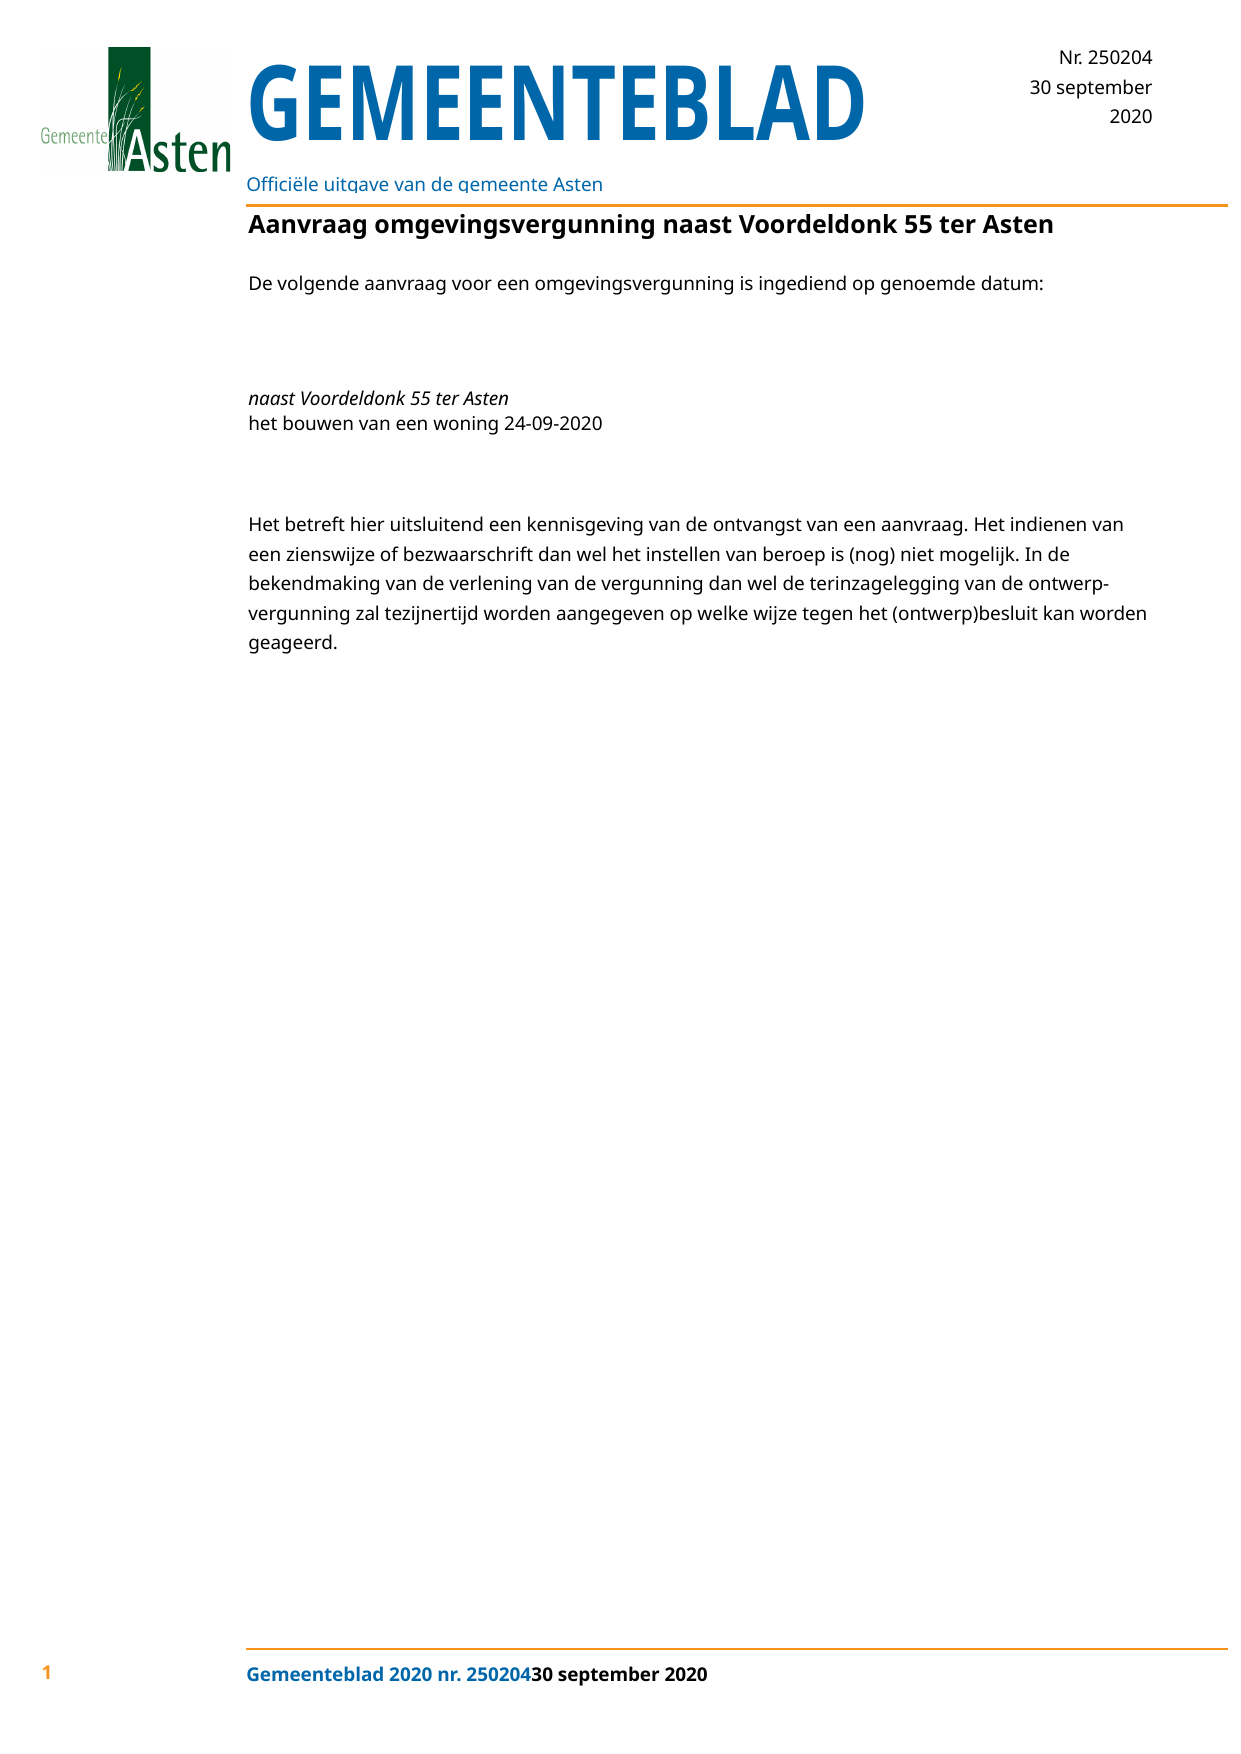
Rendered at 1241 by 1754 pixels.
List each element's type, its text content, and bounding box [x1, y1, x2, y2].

text naast Voordeldonk 55 ter Asten [248, 385, 1152, 410]
picture [41, 47, 231, 172]
text Aanvraag omgevingsvergunning naast Voordeldonk 55 ter Asten [248, 207, 1152, 241]
text het bouwen van een woning 24-09-2020 [248, 410, 1152, 436]
text De volgende aanvraag voor een omgevingsvergunning is ingediend op genoemde datum: [248, 270, 1152, 296]
text Het betreft hier uitsluitend een kennisgeving van de ontvangst van een aanvraag. Het indienen van een zienswijze of bezwaarschrift dan wel het instellen van beroep is (nog) niet mogelijk. In de bekendmaking van de verlening van de vergunning dan wel de terinzagelegging van de ontwerp-vergunning zal tezijnertijd worden aangegeven op welke wijze tegen het (ontwerp)besluit kan worden geageerd. [248, 511, 1152, 655]
